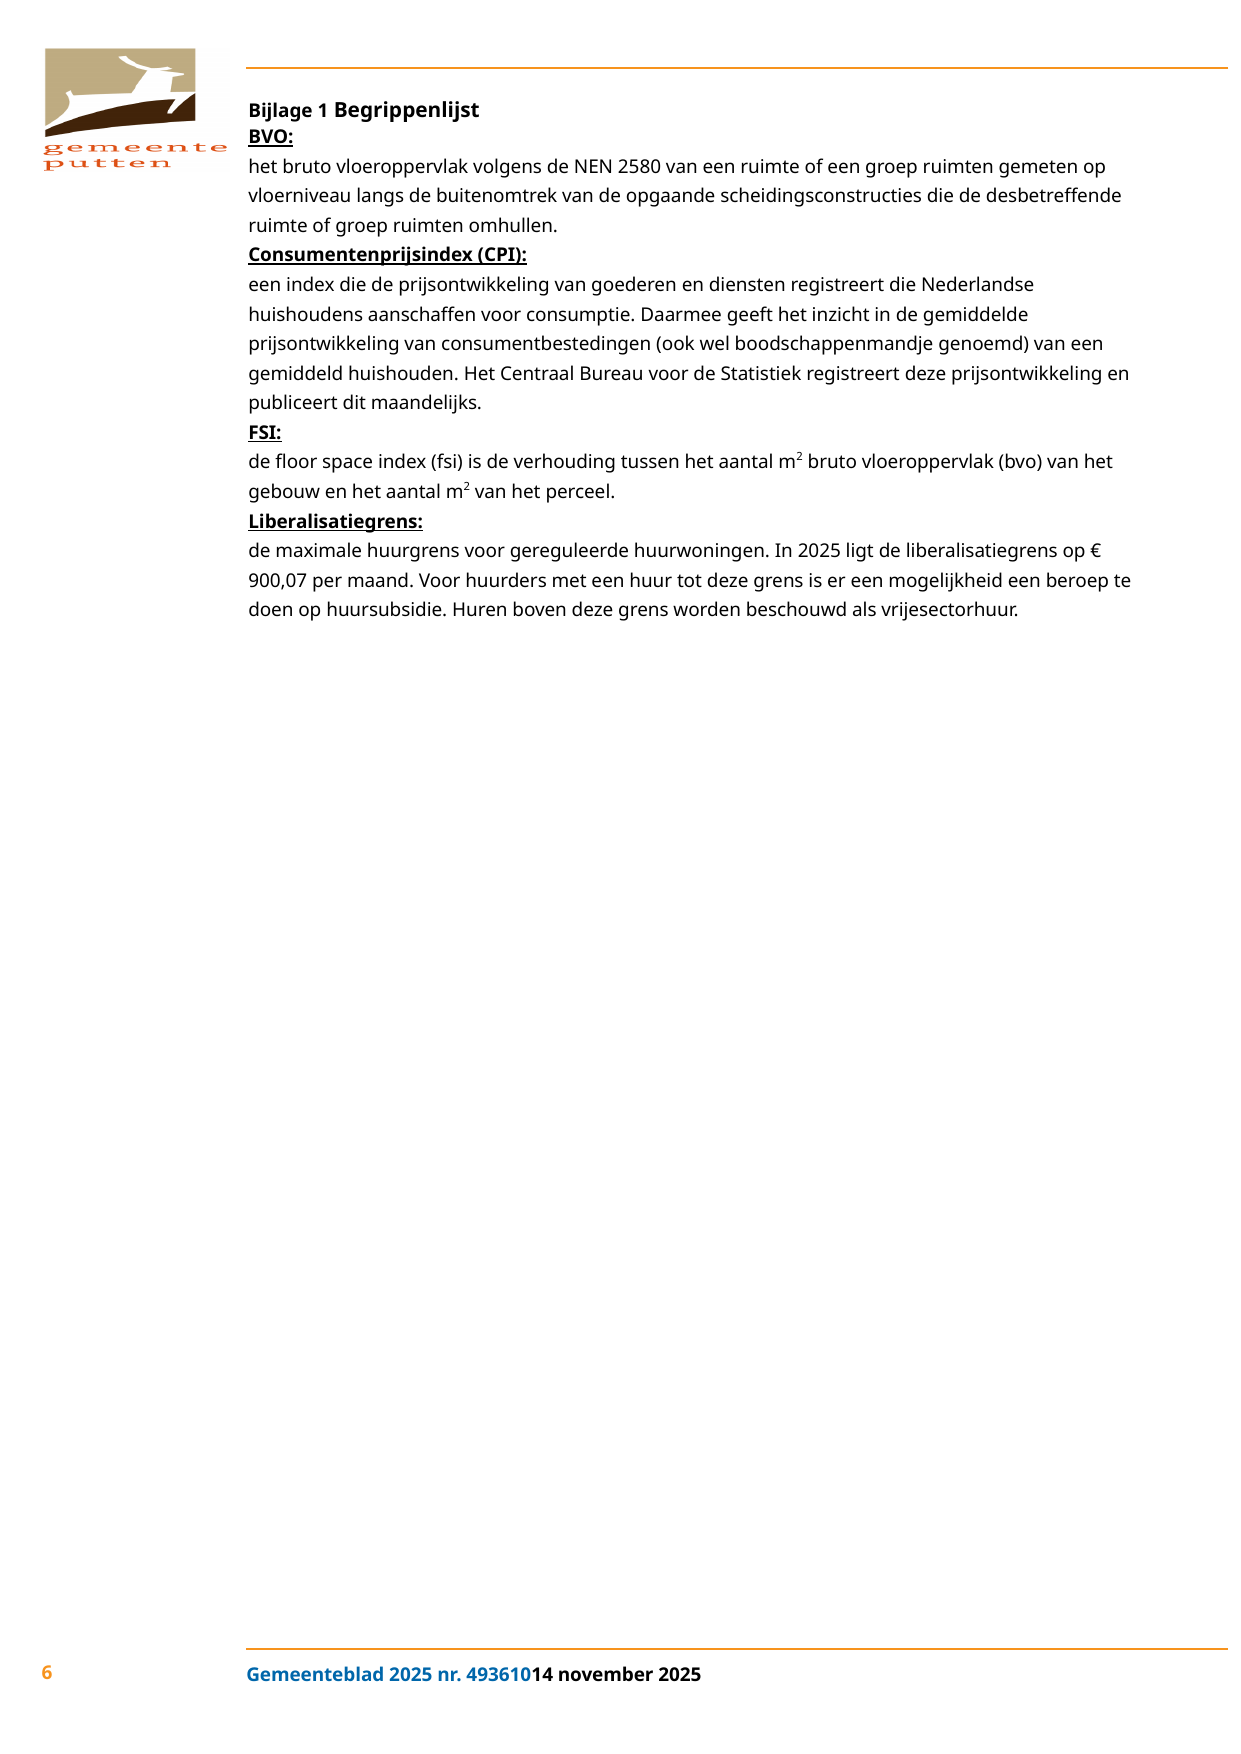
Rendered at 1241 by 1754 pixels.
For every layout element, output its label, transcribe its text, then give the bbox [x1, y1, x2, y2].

text het bruto vloeroppervlak volgens de NEN 2580 van een ruimte of een groep ruimten gemeten op vloerniveau langs de buitenomtrek van de opgaande scheidingsconstructies die de desbetreffende ruimte of groep ruimten omhullen. [248, 153, 1152, 238]
text een index die de prijsontwikkeling van goederen en diensten registreert die Nederlandse huishoudens aanschaffen voor consumptie. Daarmee geeft het inzicht in de gemiddelde prijsontwikkeling van consumentbestedingen (ook wel boodschappenmandje genoemd) van een gemiddeld huishouden. Het Centraal Bureau voor de Statistiek registreert deze prijsontwikkeling en publiceert dit maandelijks. [248, 271, 1152, 415]
text Bijlage 1 Begrippenlijst [248, 95, 1152, 123]
picture [41, 47, 231, 172]
text de maximale huurgrens voor gereguleerde huurwoningen. In 2025 ligt de liberalisatiegrens op € 900,07 per maand. Voor huurders met een huur tot deze grens is er een mogelijkheid een beroep te doen op huursubsidie. Huren boven deze grens worden beschouwd als vrijesectorhuur. [248, 537, 1152, 622]
text FSI: [248, 419, 1152, 445]
text de floor space index (fsi) is de verhouding tussen het aantal m2 bruto vloeroppervlak (bvo) van het gebouw en het aantal m2 van het perceel. [248, 449, 1152, 504]
text BVO: [248, 123, 1152, 149]
text Liberalisatiegrens: [248, 508, 1152, 534]
text Consumentenprijsindex (CPI): [248, 242, 1152, 267]
